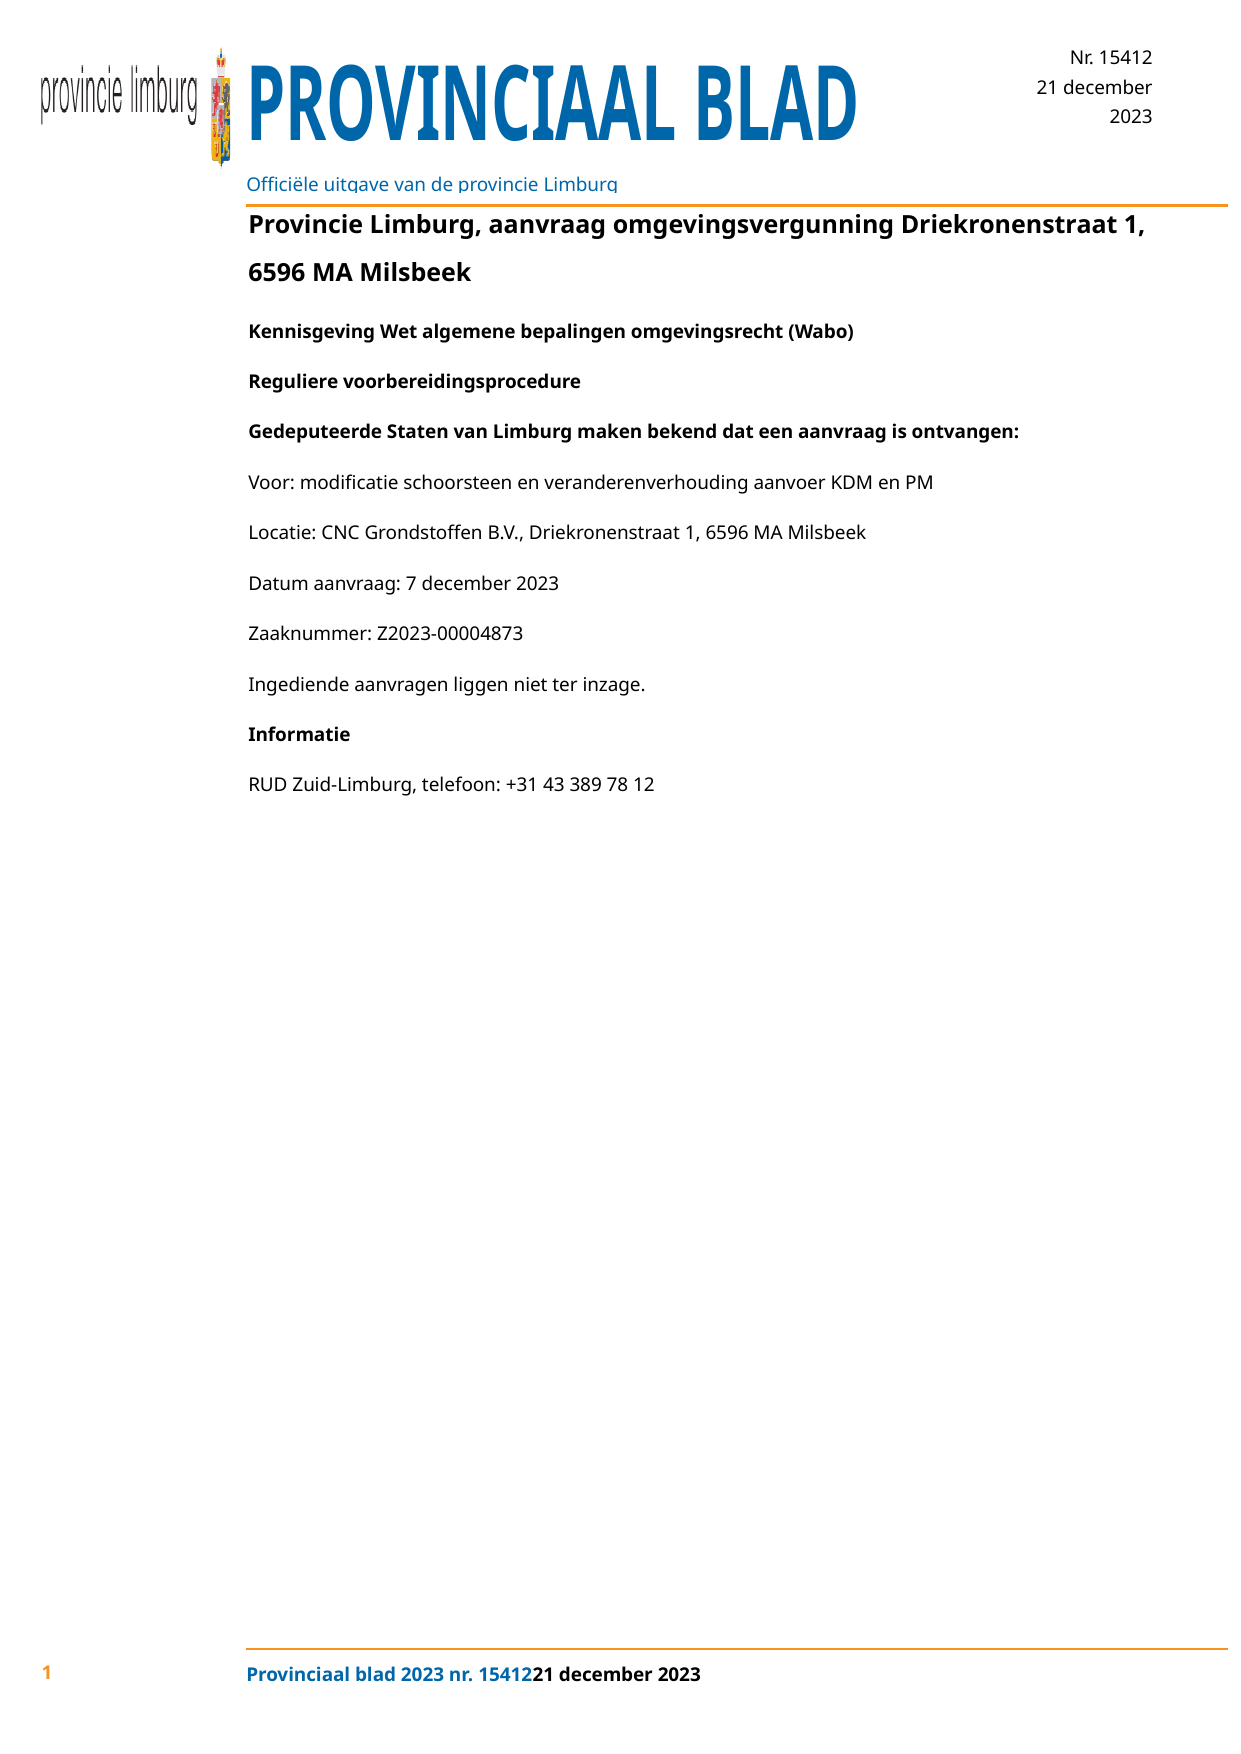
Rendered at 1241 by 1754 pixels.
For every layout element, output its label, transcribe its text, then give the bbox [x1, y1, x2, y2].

text Gedeputeerde Staten van Limburg maken bekend dat een aanvraag is ontvangen: [248, 419, 1152, 444]
text Informatie [248, 721, 1152, 747]
text Ingediende aanvragen liggen niet ter inzage. [248, 671, 1152, 697]
text Reguliere voorbereidingsprocedure [248, 368, 1152, 394]
text Zaaknummer: Z2023-00004873 [248, 620, 1152, 646]
text Datum aanvraag: 7 december 2023 [248, 570, 1152, 596]
text RUD Zuid-Limburg, telefoon: +31 43 389 78 12 [248, 772, 1152, 797]
picture [41, 47, 231, 172]
text Voor: modificatie schoorsteen en veranderenverhouding aanvoer KDM en PM [248, 469, 1152, 495]
text Provincie Limburg, aanvraag omgevingsvergunning Driekronenstraat 1, 6596 MA Milsbeek [248, 207, 1152, 288]
text Locatie: CNC Grondstoffen B.V., Driekronenstraat 1, 6596 MA Milsbeek [248, 519, 1152, 545]
text Kennisgeving Wet algemene bepalingen omgevingsrecht (Wabo) [248, 318, 1152, 344]
